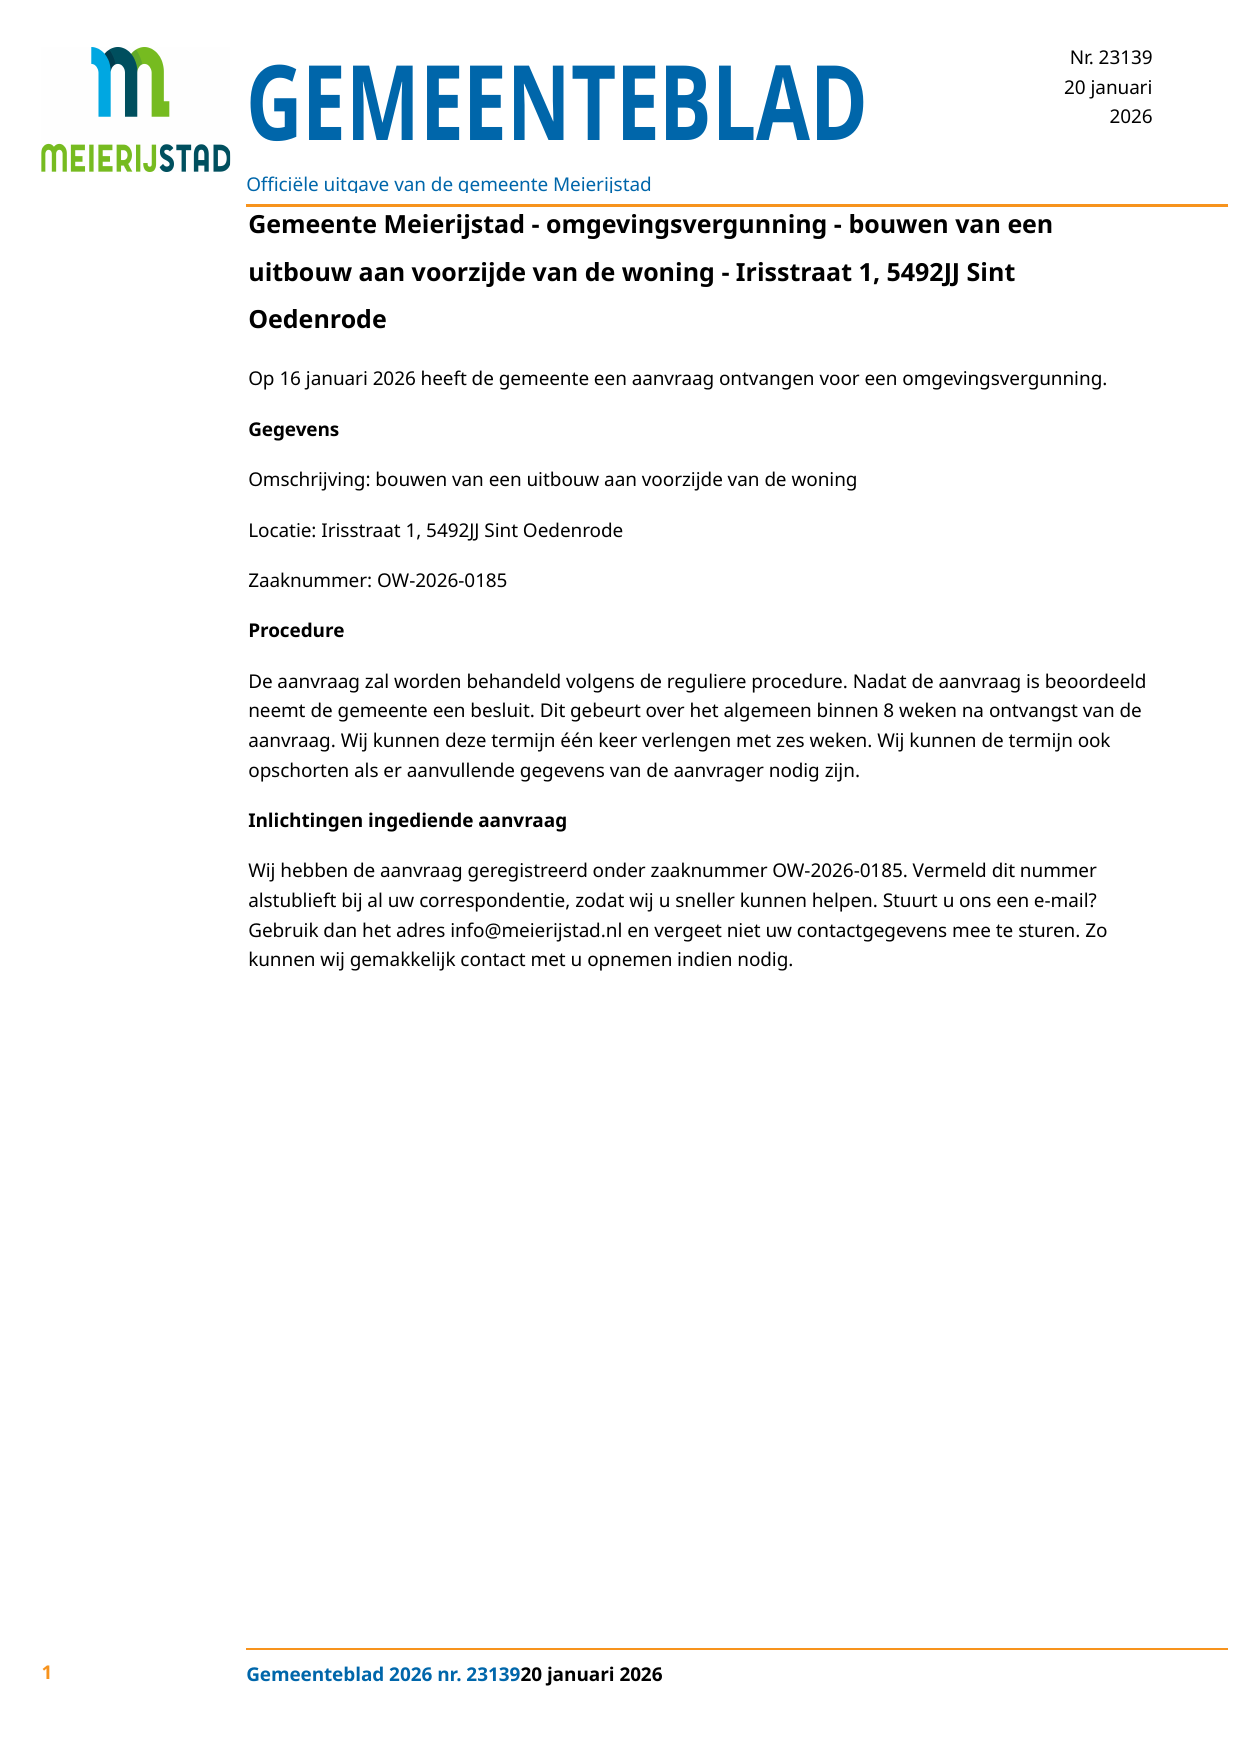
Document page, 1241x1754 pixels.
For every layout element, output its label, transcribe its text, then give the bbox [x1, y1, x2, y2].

text Op 16 januari 2026 heeft de gemeente een aanvraag ontvangen voor een omgevingsvergunning. [248, 366, 1152, 391]
text Locatie: Irisstraat 1, 5492JJ Sint Oedenrode [248, 517, 1152, 542]
text Zaaknummer: OW-2026-0185 [248, 567, 1152, 593]
picture [41, 47, 231, 172]
text Wij hebben de aanvraag geregistreerd onder zaaknummer OW-2026-0185. Vermeld dit nummer alstublieft bij al uw correspondentie, zodat wij u sneller kunnen helpen. Stuurt u ons een e-mail? Gebruik dan het adres info@meierijstad.nl en vergeet niet uw contactgegevens mee te sturen. Zo kunnen wij gemakkelijk contact met u opnemen indien nodig. [248, 858, 1152, 972]
text Gemeente Meierijstad - omgevingsvergunning - bouwen van een uitbouw aan voorzijde van de woning - Irisstraat 1, 5492JJ Sint Oedenrode [248, 207, 1152, 336]
text Gegevens [248, 416, 1152, 442]
text Procedure [248, 618, 1152, 643]
text Omschrijving: bouwen van een uitbouw aan voorzijde van de woning [248, 466, 1152, 492]
text De aanvraag zal worden behandeld volgens de reguliere procedure. Nadat de aanvraag is beoordeeld neemt de gemeente een besluit. Dit gebeurt over het algemeen binnen 8 weken na ontvangst van de aanvraag. Wij kunnen deze termijn één keer verlengen met zes weken. Wij kunnen de termijn ook opschorten als er aanvullende gegevens van de aanvrager nodig zijn. [248, 668, 1152, 782]
text Inlichtingen ingediende aanvraag [248, 807, 1152, 833]
